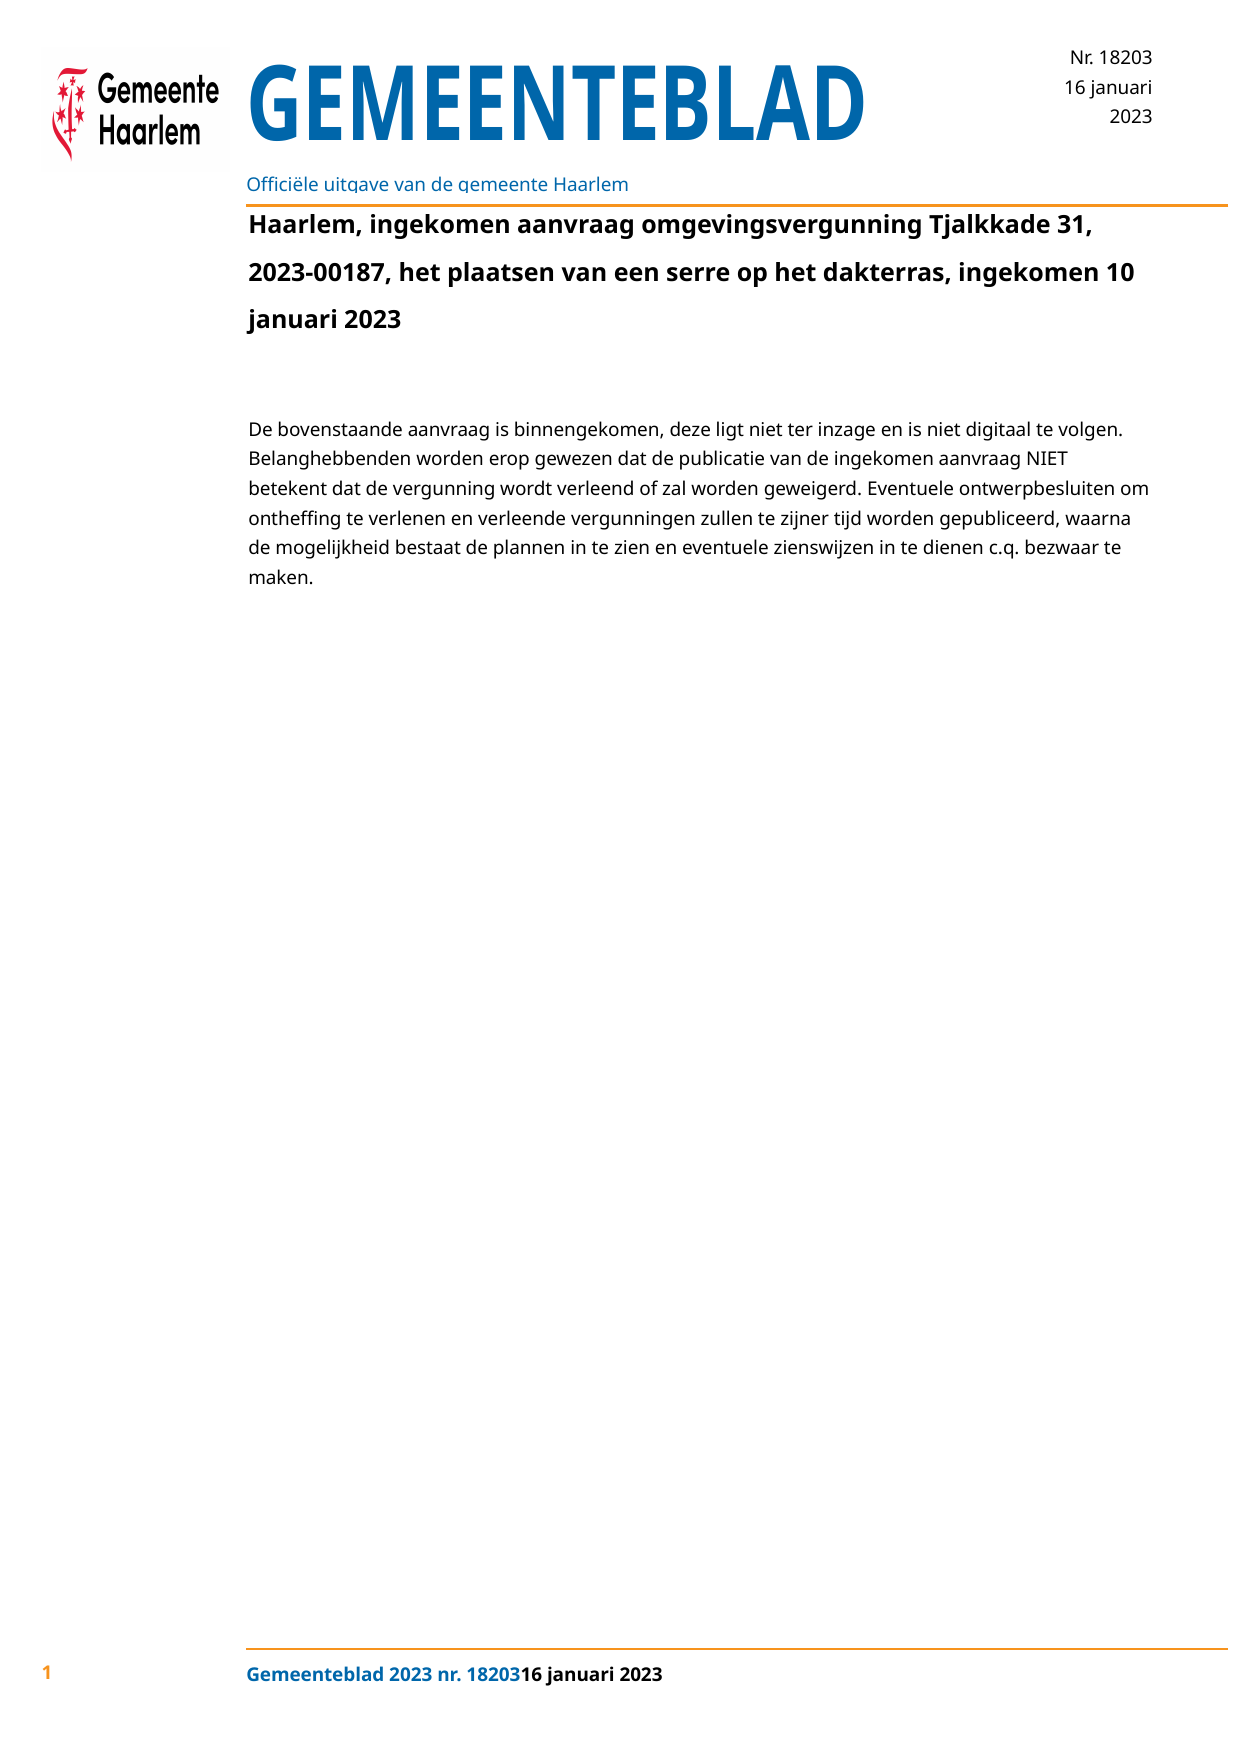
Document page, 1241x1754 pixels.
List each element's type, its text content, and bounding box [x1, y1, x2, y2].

text De bovenstaande aanvraag is binnengekomen, deze ligt niet ter inzage en is niet digitaal te volgen. Belanghebbenden worden erop gewezen dat de publicatie van de ingekomen aanvraag NIET betekent dat de vergunning wordt verleend of zal worden geweigerd. Eventuele ontwerpbesluiten om ontheffing te verlenen en verleende vergunningen zullen te zijner tijd worden gepubliceerd, waarna de mogelijkheid bestaat de plannen in te zien en eventuele zienswijzen in te dienen c.q. bezwaar te maken. [248, 416, 1152, 589]
picture [41, 47, 231, 172]
text Haarlem, ingekomen aanvraag omgevingsvergunning Tjalkkade 31, 2023-00187, het plaatsen van een serre op het dakterras, ingekomen 10 januari 2023 [248, 207, 1152, 336]
